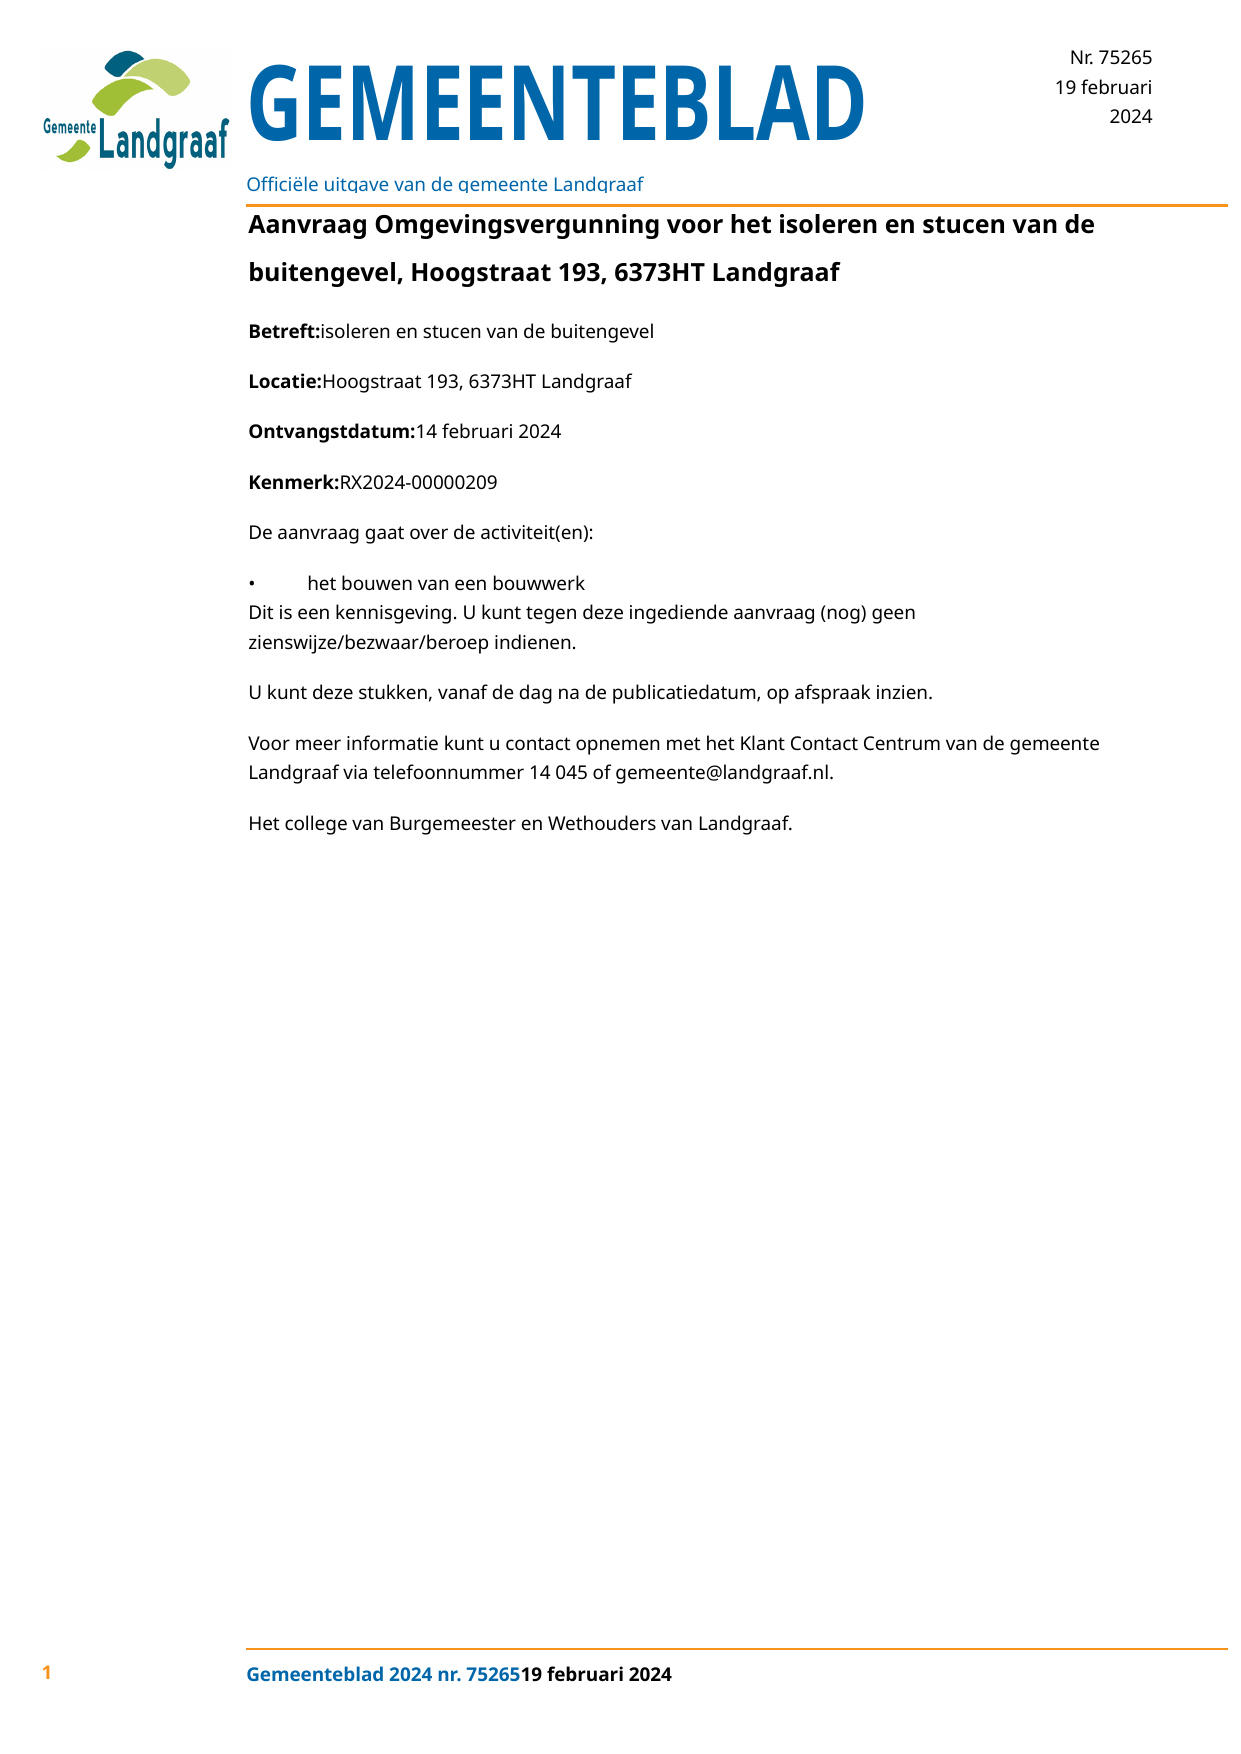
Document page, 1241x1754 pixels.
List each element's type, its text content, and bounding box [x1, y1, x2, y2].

picture [41, 47, 231, 172]
text Kenmerk:RX2024-00000209 [248, 469, 1152, 495]
text Ontvangstdatum:14 februari 2024 [248, 419, 1152, 444]
text Voor meer informatie kunt u contact opnemen met het Klant Contact Centrum van de gemeente Landgraaf via telefoonnummer 14 045 of gemeente@landgraaf.nl. [248, 730, 1152, 785]
text Locatie:Hoogstraat 193, 6373HT Landgraaf [248, 368, 1152, 394]
text Betreft:isoleren en stucen van de buitengevel [248, 318, 1152, 344]
text Dit is een kennisgeving. U kunt tegen deze ingediende aanvraag (nog) geen zienswijze/bezwaar/beroep indienen. [248, 599, 1152, 655]
text De aanvraag gaat over de activiteit(en): [248, 519, 1152, 545]
list het bouwen van een bouwwerk [248, 570, 1152, 596]
text Aanvraag Omgevingsvergunning voor het isoleren en stucen van de buitengevel, Hoogstraat 193, 6373HT Landgraaf [248, 207, 1152, 288]
text Het college van Burgemeester en Wethouders van Landgraaf. [248, 810, 1152, 836]
text U kunt deze stukken, vanaf de dag na de publicatiedatum, op afspraak inzien. [248, 679, 1152, 705]
